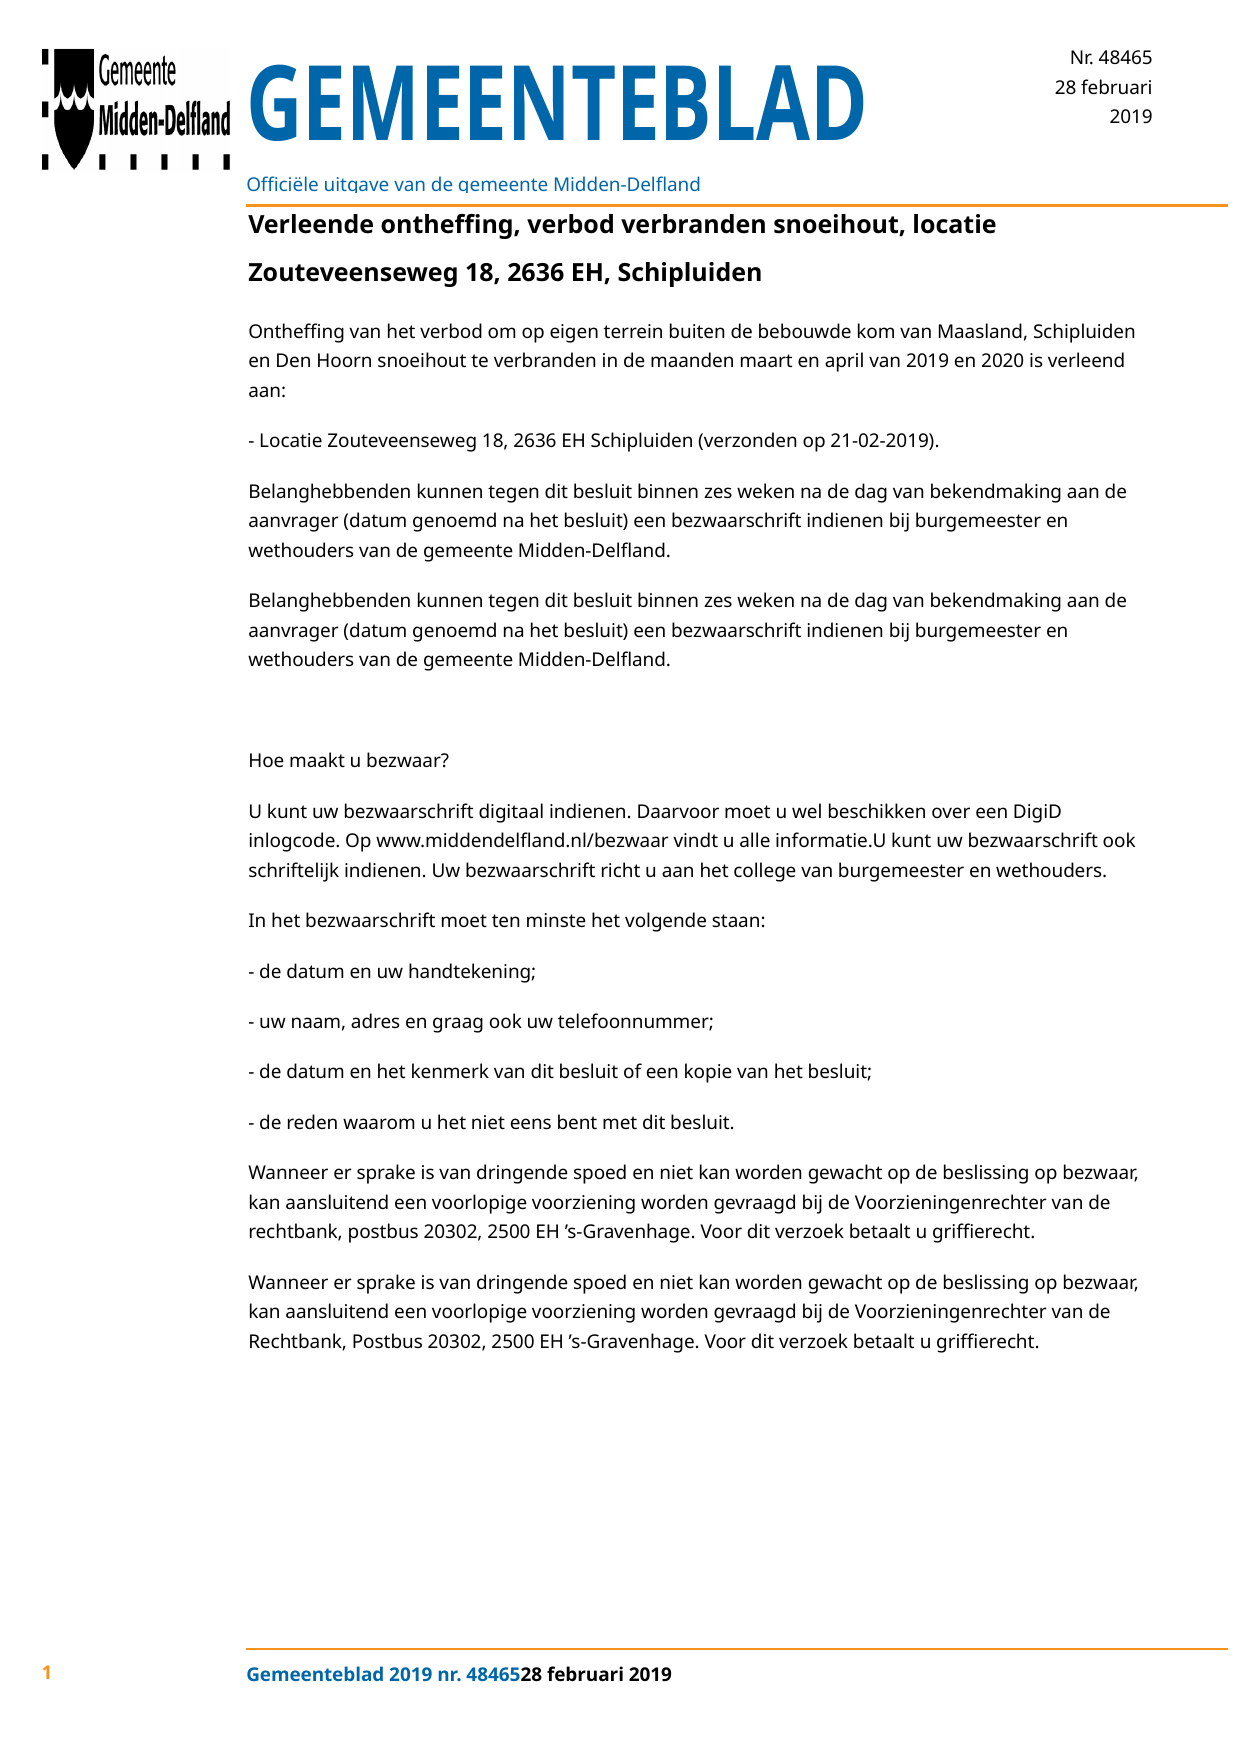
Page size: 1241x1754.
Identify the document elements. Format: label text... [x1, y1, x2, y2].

text Ontheffing van het verbod om op eigen terrein buiten de bebouwde kom van Maasland, Schipluiden en Den Hoorn snoeihout te verbranden in de maanden maart en april van 2019 en 2020 is verleend aan: [248, 318, 1152, 403]
text U kunt uw bezwaarschrift digitaal indienen. Daarvoor moet u wel beschikken over een DigiD inlogcode. Op www.middendelfland.nl/bezwaar vindt u alle informatie.U kunt uw bezwaarschrift ook schriftelijk indienen. Uw bezwaarschrift richt u aan het college van burgemeester en wethouders. [248, 798, 1152, 883]
text Belanghebbenden kunnen tegen dit besluit binnen zes weken na de dag van bekendmaking aan de aanvrager (datum genoemd na het besluit) een bezwaarschrift indienen bij burgemeester en wethouders van de gemeente Midden-Delfland. [248, 478, 1152, 563]
text ​ [248, 697, 1152, 723]
text Wanneer er sprake is van dringende spoed en niet kan worden gewacht op de beslissing op bezwaar, kan aansluitend een voorlopige voorziening worden gevraagd bij de Voorzieningenrechter van de Rechtbank, Postbus 20302, 2500 EH ’s-Gravenhage. Voor dit verzoek betaalt u griffierecht. [248, 1269, 1152, 1354]
text Verleende ontheffing, verbod verbranden snoeihout, locatie Zouteveenseweg 18, 2636 EH, Schipluiden [248, 207, 1152, 288]
text - de datum en uw handtekening; [248, 958, 1152, 984]
text Hoe maakt u bezwaar? [248, 747, 1152, 773]
text - Locatie Zouteveenseweg 18, 2636 EH Schipluiden (verzonden op 21-02-2019). [248, 427, 1152, 453]
text - uw naam, adres en graag ook uw telefoonnummer; [248, 1008, 1152, 1034]
text - de reden waarom u het niet eens bent met dit besluit. [248, 1109, 1152, 1135]
text - de datum en het kenmerk van dit besluit of een kopie van het besluit; [248, 1059, 1152, 1084]
picture [41, 47, 231, 172]
text In het bezwaarschrift moet ten minste het volgende staan: [248, 907, 1152, 933]
text ​Wanneer er sprake is van dringende spoed en niet kan worden gewacht op de beslissing op bezwaar, kan aansluitend een voorlopige voorziening worden gevraagd bij de Voorzieningenrechter van de rechtbank, postbus 20302, 2500 EH ’s-Gravenhage. Voor dit verzoek betaalt u griffierecht. [248, 1159, 1152, 1244]
text Belanghebbenden kunnen tegen dit besluit binnen zes weken na de dag van bekendmaking aan de aanvrager (datum genoemd na het besluit) een bezwaarschrift indienen bij burgemeester en wethouders van de gemeente Midden-Delfland. [248, 587, 1152, 672]
